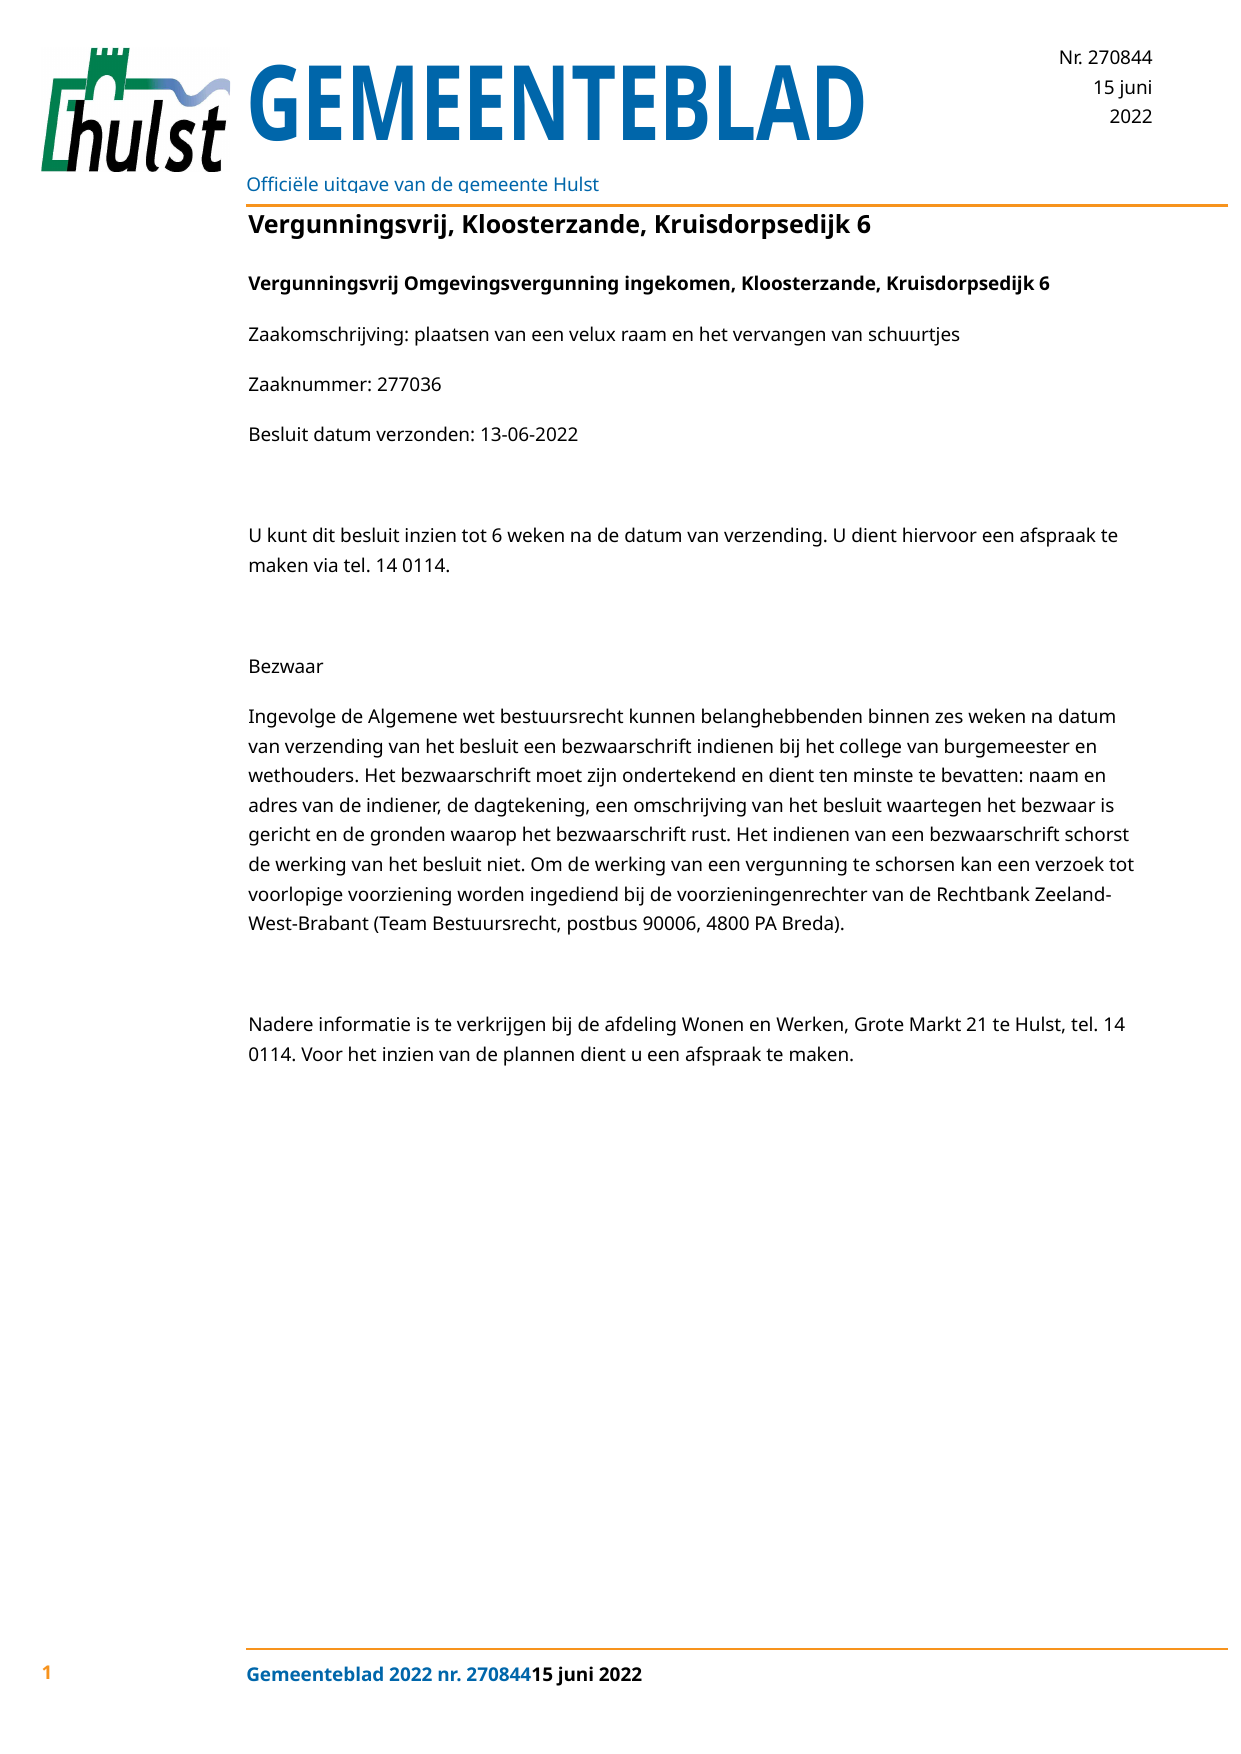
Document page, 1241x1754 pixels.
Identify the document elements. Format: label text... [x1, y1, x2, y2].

picture [41, 47, 231, 172]
text Zaaknummer: 277036 [248, 371, 1152, 397]
text Zaakomschrijving: plaatsen van een velux raam en het vervangen van schuurtjes [248, 321, 1152, 346]
text Besluit datum verzonden: 13-06-2022 [248, 422, 1152, 447]
text Vergunningsvrij, Kloosterzande, Kruisdorpsedijk 6 [248, 207, 1152, 241]
text Ingevolge de Algemene wet bestuursrecht kunnen belanghebbenden binnen zes weken na datum van verzending van het besluit een bezwaarschrift indienen bij het college van burgemeester en wethouders. Het bezwaarschrift moet zijn ondertekend en dient ten minste te bevatten: naam en adres van de indiener, de dagtekening, een omschrijving van het besluit waartegen het bezwaar is gericht en de gronden waarop het bezwaarschrift rust. Het indienen van een bezwaarschrift schorst de werking van het besluit niet. Om de werking van een vergunning te schorsen kan een verzoek tot voorlopige voorziening worden ingediend bij de voorzieningenrechter van de Rechtbank Zeeland-West-Brabant (Team Bestuursrecht, postbus 90006, 4800 PA Breda). [248, 703, 1152, 936]
text U kunt dit besluit inzien tot 6 weken na de datum van verzending. U dient hiervoor een afspraak te maken via tel. 14 0114. [248, 522, 1152, 578]
text Nadere informatie is te verkrijgen bij de afdeling Wonen en Werken, Grote Markt 21 te Hulst, tel. 14 0114. Voor het inzien van de plannen dient u een afspraak te maken. [248, 1011, 1152, 1066]
text Bezwaar [248, 653, 1152, 678]
text Vergunningsvrij Omgevingsvergunning ingekomen, Kloosterzande, Kruisdorpsedijk 6 [248, 270, 1152, 296]
